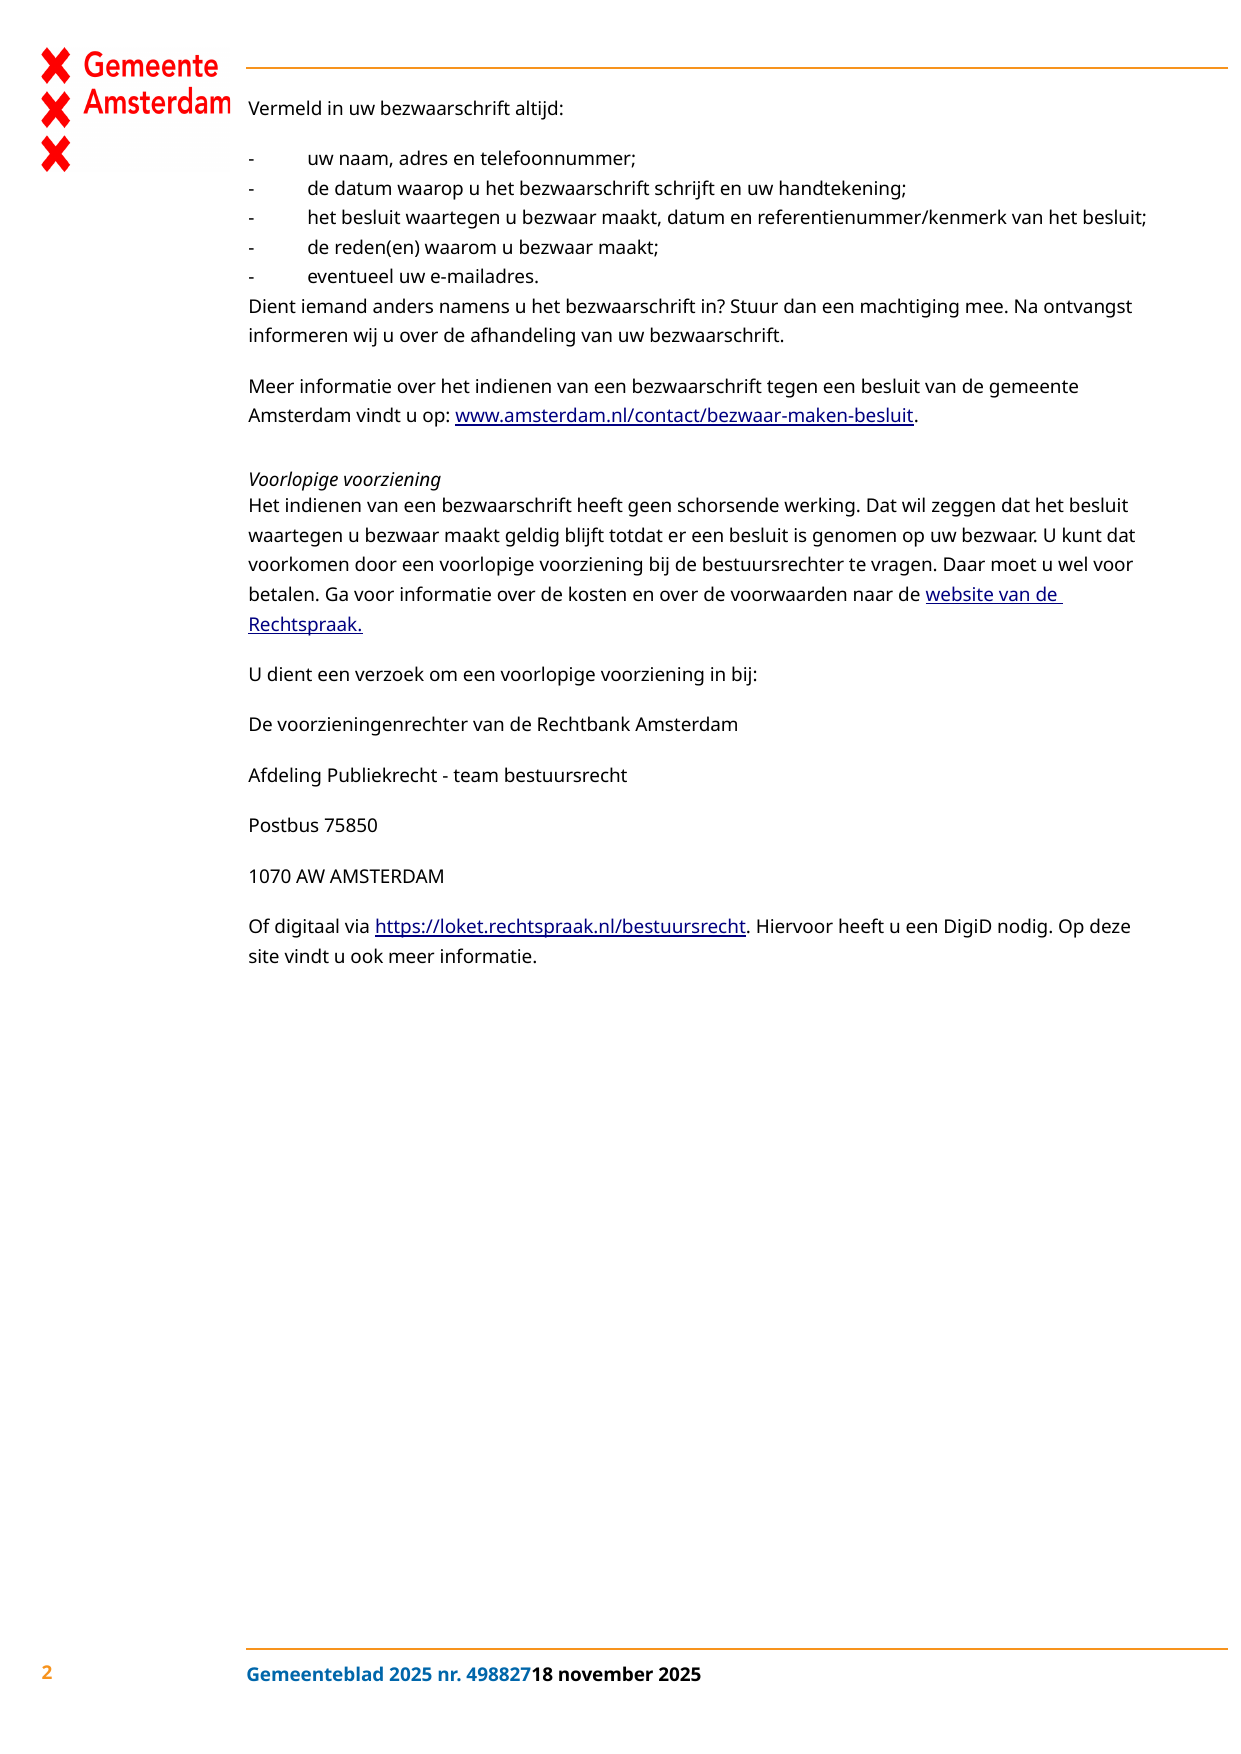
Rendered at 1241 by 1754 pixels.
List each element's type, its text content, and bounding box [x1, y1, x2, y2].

text Het indienen van een bezwaarschrift heeft geen schorsende werking. Dat wil zeggen dat het besluit waartegen u bezwaar maakt geldig blijft totdat er een besluit is genomen op uw bezwaar. U kunt dat voorkomen door een voorlopige voorziening bij de bestuursrechter te vragen. Daar moet u wel voor betalen. Ga voor informatie over de kosten en over de voorwaarden naar de website van de Rechtspraak. [248, 492, 1152, 636]
picture [41, 47, 231, 172]
text Voorlopige voorziening [248, 467, 1152, 492]
text Of digitaal via https://loket.rechtspraak.nl/bestuursrecht. Hiervoor heeft u een DigiD nodig. Op deze site vindt u ook meer informatie. [248, 913, 1152, 968]
text Postbus 75850 [248, 812, 1152, 838]
list eventueel uw e-mailadres. [248, 263, 1152, 289]
text Dient iemand anders namens u het bezwaarschrift in? Stuur dan een machtiging mee. Na ontvangst informeren wij u over de afhandeling van uw bezwaarschrift. [248, 293, 1152, 348]
text 1070 AW AMSTERDAM [248, 863, 1152, 888]
list de datum waarop u het bezwaarschrift schrijft en uw handtekening; [248, 175, 1152, 201]
text De voorzieningenrechter van de Rechtbank Amsterdam [248, 712, 1152, 737]
list de reden(en) waarom u bezwaar maakt; [248, 234, 1152, 260]
text Afdeling Publiekrecht - team bestuursrecht [248, 762, 1152, 788]
text U dient een verzoek om een voorlopige voorziening in bij: [248, 661, 1152, 687]
text Vermeld in uw bezwaarschrift altijd: [248, 95, 1152, 121]
list uw naam, adres en telefoonnummer; [248, 145, 1152, 171]
text Meer informatie over het indienen van een bezwaarschrift tegen een besluit van de gemeente Amsterdam vindt u op: www.amsterdam.nl/contact/bezwaar-maken-besluit. [248, 373, 1152, 428]
list het besluit waartegen u bezwaar maakt, datum en referentienummer/kenmerk van het besluit; [248, 204, 1152, 230]
